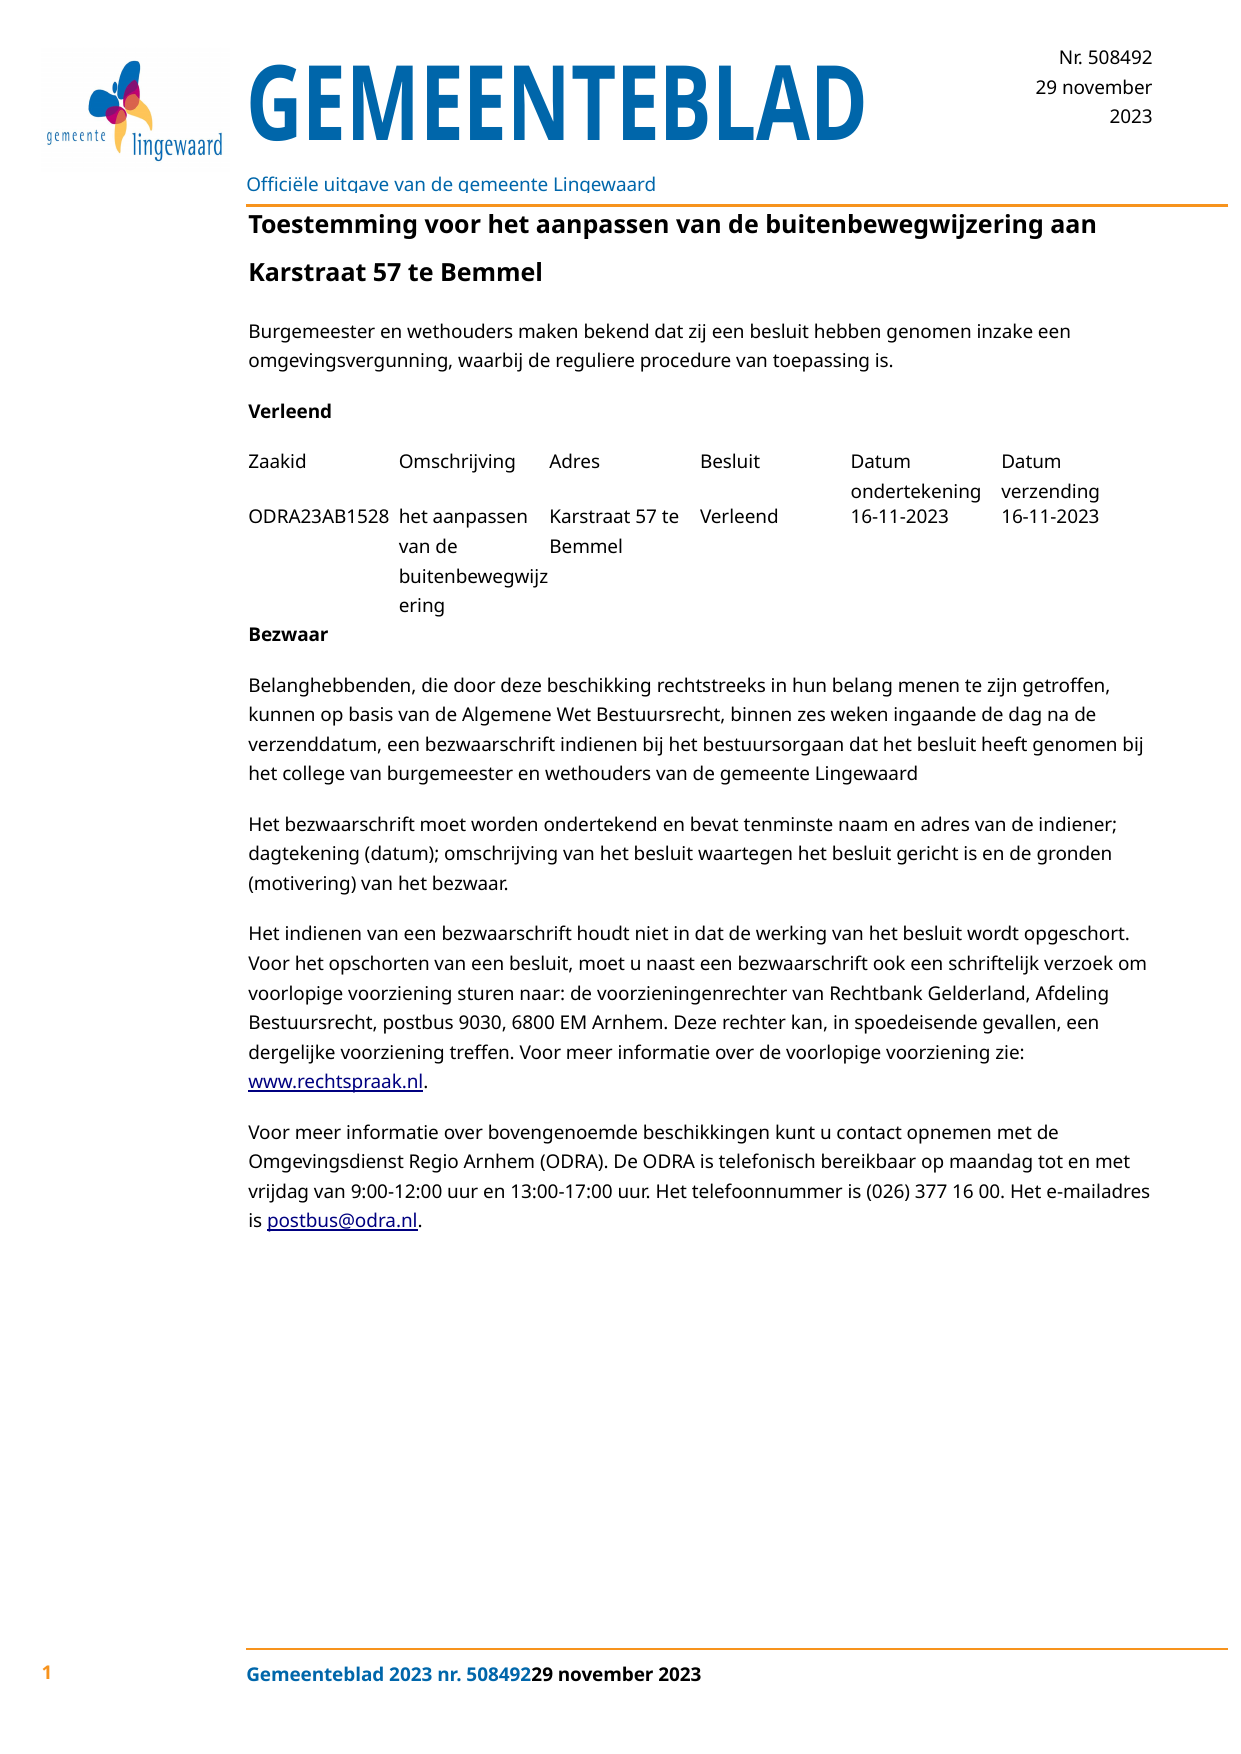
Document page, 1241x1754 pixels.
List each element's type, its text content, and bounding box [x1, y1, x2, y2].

table_cell 16-11-2023 [850, 504, 1001, 618]
text Het indienen van een bezwaarschrift houdt niet in dat de werking van het besluit wordt opgeschort. Voor het opschorten van een besluit, moet u naast een bezwaarschrift ook een schriftelijk verzoek om voorlopige voorziening sturen naar: de voorzieningenrechter van Rechtbank Gelderland, Afdeling Bestuursrecht, postbus 9030, 6800 EM Arnhem. Deze rechter kan, in spoedeisende gevallen, een dergelijke voorziening treffen. Voor meer informatie over de voorlopige voorziening zie: www.rechtspraak.nl. [248, 921, 1152, 1094]
table_header Besluit [700, 449, 850, 504]
text Toestemming voor het aanpassen van de buitenbewegwijzering aan Karstraat 57 te Bemmel [248, 207, 1152, 288]
text Het bezwaarschrift moet worden ondertekend en bevat tenminste naam en adres van de indiener; dagtekening (datum); omschrijving van het besluit waartegen het besluit gericht is en de gronden (motivering) van het bezwaar. [248, 811, 1152, 896]
table_header Datum verzending [1001, 449, 1152, 504]
table_cell het aanpassen van de buitenbewegwijzering [399, 504, 549, 618]
text Verleend [248, 398, 1152, 424]
table_cell 16-11-2023 [1001, 504, 1152, 618]
text Bezwaar [248, 621, 1152, 647]
text Voor meer informatie over bovengenoemde beschikkingen kunt u contact opnemen met de Omgevingsdienst Regio Arnhem (ODRA). De ODRA is telefonisch bereikbaar op maandag tot en met vrijdag van 9:00-12:00 uur en 13:00-17:00 uur. Het telefoonnummer is (026) 377 16 00. Het e-mailadres is postbus@odra.nl. [248, 1119, 1152, 1233]
table_header Adres [549, 449, 700, 504]
table_header Omschrijving [399, 449, 549, 504]
table_cell Verleend [700, 504, 850, 618]
picture [41, 47, 231, 172]
table_header Zaakid [248, 449, 398, 504]
table_cell ODRA23AB1528 [248, 504, 398, 618]
table_header Datum ondertekening [850, 449, 1001, 504]
table_cell Karstraat 57 te Bemmel [549, 504, 700, 618]
text Belanghebbenden, die door deze beschikking rechtstreeks in hun belang menen te zijn getroffen, kunnen op basis van de Algemene Wet Bestuursrecht, binnen zes weken ingaande de dag na de verzenddatum, een bezwaarschrift indienen bij het bestuursorgaan dat het besluit heeft genomen bij het college van burgemeester en wethouders van de gemeente Lingewaard [248, 672, 1152, 786]
text Burgemeester en wethouders maken bekend dat zij een besluit hebben genomen inzake een omgevingsvergunning, waarbij de reguliere procedure van toepassing is. [248, 318, 1152, 373]
